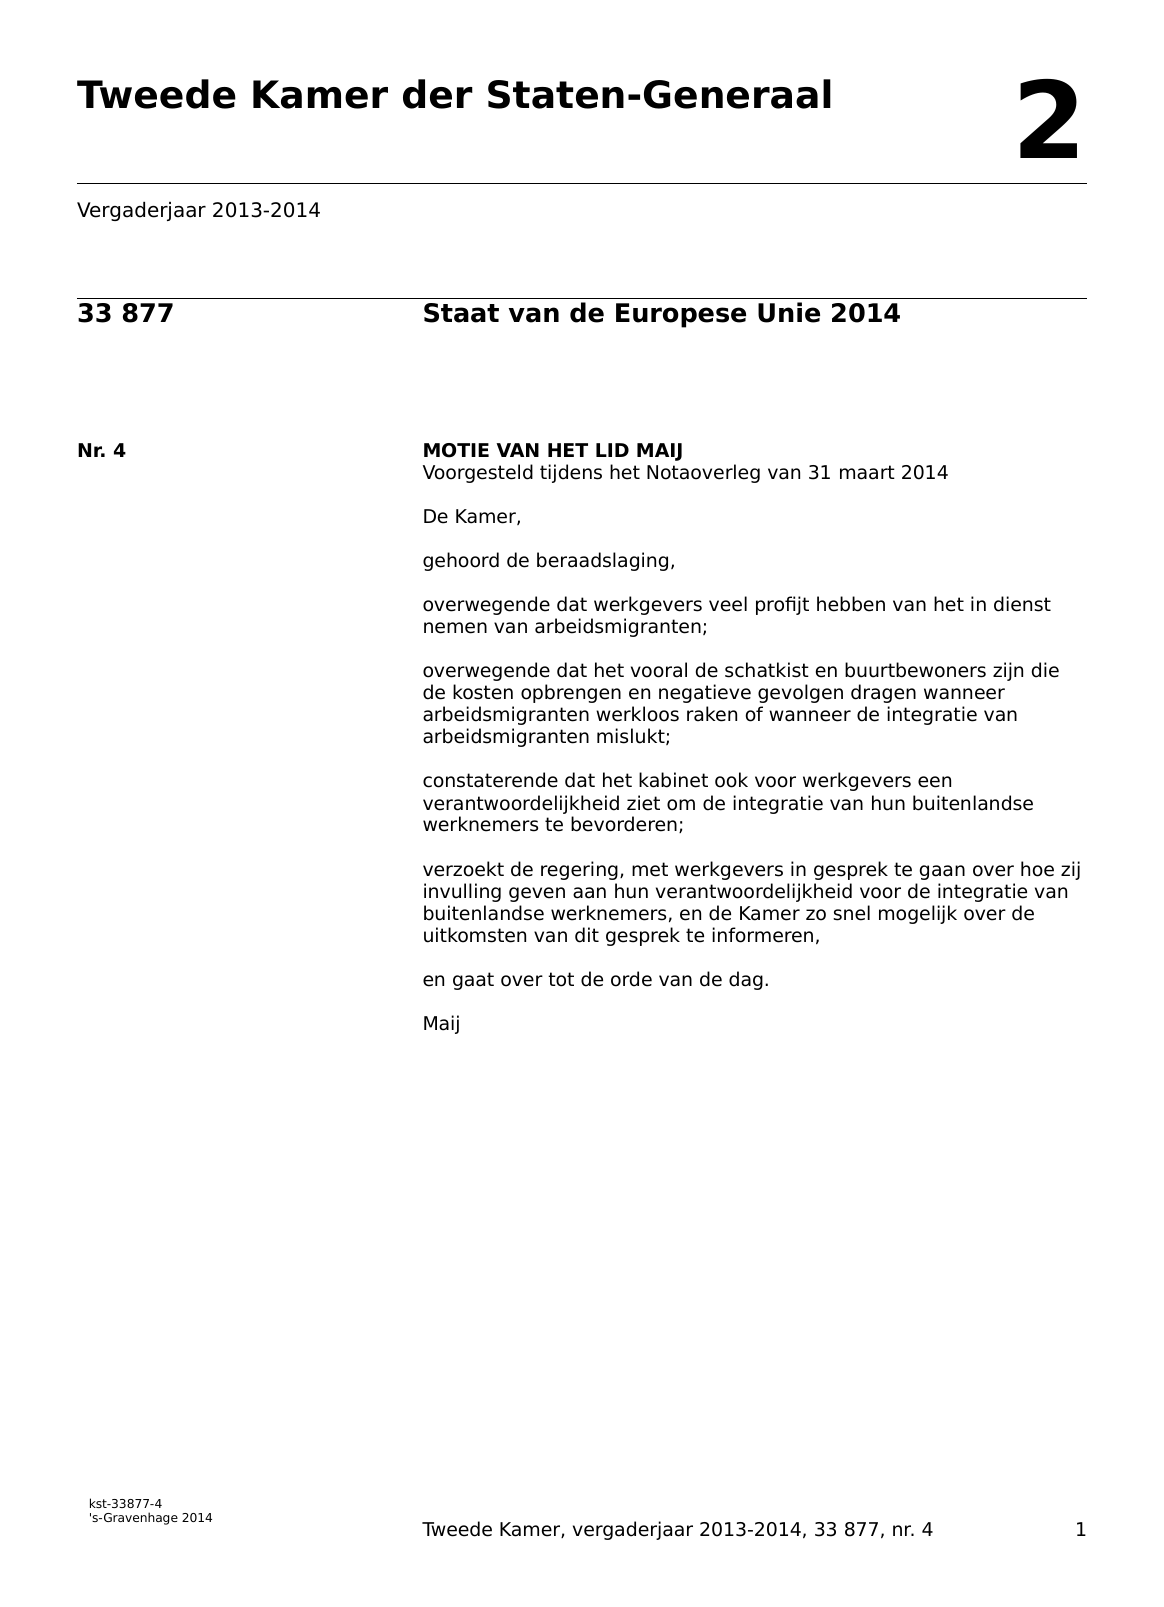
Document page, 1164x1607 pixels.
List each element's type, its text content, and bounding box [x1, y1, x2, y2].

table_header Tweede Kamer der Staten-Generaal [77, 59, 886, 183]
text constaterende dat het kabinet ook voor werkgevers een verantwoordelijkheid ziet om de integratie van hun buitenlandse werknemers te bevorderen; [422, 770, 1087, 836]
subtitle 33 877 Staat van de Europese Unie 2014 [77, 299, 1087, 329]
table_cell Vergaderjaar 2013-2014 [77, 184, 1087, 298]
text De Kamer, [422, 506, 1087, 528]
text kst-33877-4 [88, 1497, 323, 1511]
table_header 2 [886, 59, 1087, 183]
text verzoekt de regering, met werkgevers in gesprek te gaan over hoe zij invulling geven aan hun verantwoordelijkheid voor de integratie van buitenlandse werknemers, en de Kamer zo snel mogelijk over de uitkomsten van dit gesprek te informeren, [422, 858, 1087, 946]
subtitle Nr. 4 MOTIE VAN HET LID MAIJ [77, 440, 1087, 462]
text Maij [422, 1013, 1087, 1035]
text en gaat over tot de orde van de dag. [422, 969, 1087, 991]
text gehoord de beraadslaging, [422, 550, 1087, 572]
text overwegende dat het vooral de schatkist en buurtbewoners zijn die de kosten opbrengen en negatieve gevolgen dragen wanneer arbeidsmigranten werkloos raken of wanneer de integratie van arbeidsmigranten mislukt; [422, 660, 1087, 748]
text Voorgesteld tijdens het Notaoverleg van 31 maart 2014 [422, 462, 1087, 484]
text 's-Gravenhage 2014 [88, 1511, 323, 1525]
text overwegende dat werkgevers veel profijt hebben van het in dienst nemen van arbeidsmigranten; [422, 594, 1087, 638]
